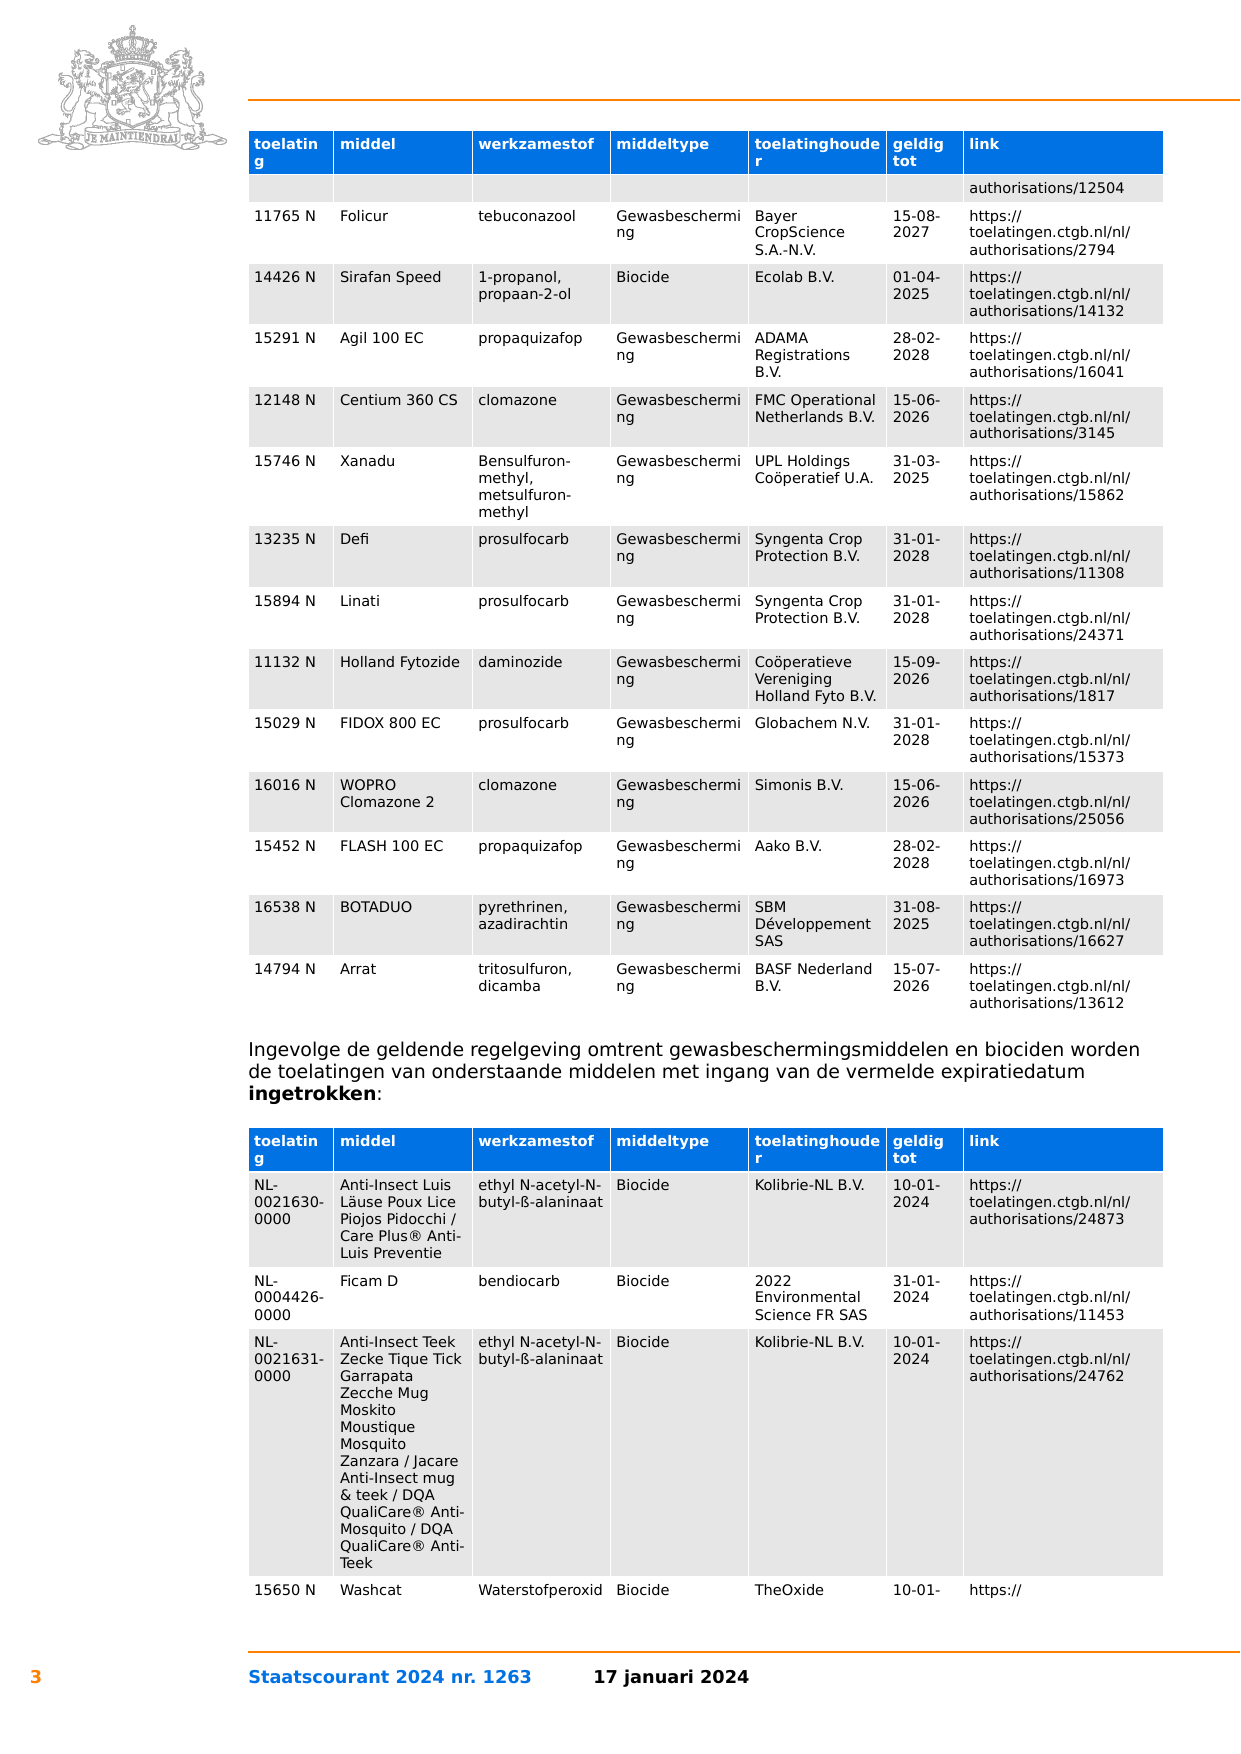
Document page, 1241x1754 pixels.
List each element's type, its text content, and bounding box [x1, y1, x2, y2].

table_cell Anti-Insect Teek Zecke Tique Tick Garrapata Zecche Mug Moskito Moustique Mosquito Zanzara / Jacare Anti-Insect mug & teek / DQA QualiCare® Anti-Mosquito / DQA QualiCare® Anti-Teek [334, 1329, 472, 1576]
table_cell Defi [334, 526, 472, 587]
table_cell clomazone [473, 772, 610, 832]
table_cell TheOxide [749, 1577, 886, 1603]
table_cell 31-01-2028 [887, 526, 963, 587]
table_cell Gewasbescherming [611, 895, 748, 955]
table_cell 10-01-2024 [887, 1329, 963, 1576]
table_cell 1-propanol, propaan-2-ol [473, 264, 610, 324]
table_cell https://toelatingen.ctgb.nl/nl/authorisations/16973 [964, 833, 1163, 893]
table_header werkzamestof [473, 1128, 610, 1171]
table_cell 15-07-2026 [887, 956, 963, 1016]
table_cell Folicur [334, 203, 472, 263]
table_cell BOTADUO [334, 895, 472, 955]
table_cell NL-0004426-0000 [249, 1268, 333, 1328]
table_header toelating [249, 131, 333, 174]
table_cell Ficam D [334, 1268, 472, 1328]
table_cell propaquizafop [473, 325, 610, 386]
table_cell 15-08-2027 [887, 203, 963, 263]
table_cell Aako B.V. [749, 833, 886, 893]
table_cell https://toelatingen.ctgb.nl/nl/authorisations/24873 [964, 1173, 1163, 1267]
table_cell FMC Operational Netherlands B.V. [749, 387, 886, 447]
table_cell prosulfocarb [473, 588, 610, 648]
table_cell 15452 N [249, 833, 333, 893]
table_cell SBM Développement SAS [749, 895, 886, 955]
table_cell Ecolab B.V. [749, 264, 886, 324]
table_cell Gewasbescherming [611, 711, 748, 771]
table_header geldig tot [887, 131, 963, 174]
table_cell [334, 175, 472, 202]
table_cell Waterstofperoxid [473, 1577, 610, 1603]
table_cell https:// [964, 1577, 1163, 1603]
table_cell clomazone [473, 387, 610, 447]
table_cell https://toelatingen.ctgb.nl/nl/authorisations/3145 [964, 387, 1163, 447]
table_cell 31-01-2028 [887, 588, 963, 648]
table_cell ethyl N-acetyl-N-butyl-ß-alaninaat [473, 1173, 610, 1267]
table_cell bendiocarb [473, 1268, 610, 1328]
table_cell daminozide [473, 649, 610, 709]
table_cell Biocide [611, 1268, 748, 1328]
table_cell Biocide [611, 264, 748, 324]
table_header middel [334, 1128, 472, 1171]
table_header toelatinghouder [749, 1128, 886, 1171]
table_header geldig tot [887, 1128, 963, 1171]
table_cell 15291 N [249, 325, 333, 386]
table_header toelatinghouder [749, 131, 886, 174]
table_cell Bayer CropScience S.A.-N.V. [749, 203, 886, 263]
table_cell https://toelatingen.ctgb.nl/nl/authorisations/13612 [964, 956, 1163, 1016]
table_cell Biocide [611, 1173, 748, 1267]
table_cell Globachem N.V. [749, 711, 886, 771]
table_cell Arrat [334, 956, 472, 1016]
table_cell tebuconazool [473, 203, 610, 263]
table_cell Agil 100 EC [334, 325, 472, 386]
table_cell https://toelatingen.ctgb.nl/nl/authorisations/15862 [964, 448, 1163, 525]
table_cell [473, 175, 610, 202]
table_cell Gewasbescherming [611, 387, 748, 447]
table_cell 15-06-2026 [887, 772, 963, 832]
table_cell ADAMA Registrations B.V. [749, 325, 886, 386]
table_cell 01-04-2025 [887, 264, 963, 324]
table_cell Syngenta Crop Protection B.V. [749, 588, 886, 648]
table_cell WOPRO Clomazone 2 [334, 772, 472, 832]
table_cell https://toelatingen.ctgb.nl/nl/authorisations/11308 [964, 526, 1163, 587]
table_cell Linati [334, 588, 472, 648]
table_cell Syngenta Crop Protection B.V. [749, 526, 886, 587]
picture [38, 25, 227, 150]
table_cell Xanadu [334, 448, 472, 525]
table_cell FIDOX 800 EC [334, 711, 472, 771]
table_cell 16016 N [249, 772, 333, 832]
table_cell https://toelatingen.ctgb.nl/nl/authorisations/14132 [964, 264, 1163, 324]
table_cell 13235 N [249, 526, 333, 587]
table_cell 14426 N [249, 264, 333, 324]
table_cell [749, 175, 886, 202]
table_cell Holland Fytozide [334, 649, 472, 709]
table_cell 2022 Environmental Science FR SAS [749, 1268, 886, 1328]
table_cell 31-03-2025 [887, 448, 963, 525]
table_cell [249, 175, 333, 202]
table_cell tritosulfuron, dicamba [473, 956, 610, 1016]
table_cell 11765 N [249, 203, 333, 263]
table_cell Gewasbescherming [611, 956, 748, 1016]
table_cell Gewasbescherming [611, 833, 748, 893]
table_cell 16538 N [249, 895, 333, 955]
table_header link [964, 131, 1163, 174]
table_cell Gewasbescherming [611, 203, 748, 263]
table_cell https://toelatingen.ctgb.nl/nl/authorisations/2794 [964, 203, 1163, 263]
table_cell 12148 N [249, 387, 333, 447]
table_cell Coöperatieve Vereniging Holland Fyto B.V. [749, 649, 886, 709]
table_cell 15746 N [249, 448, 333, 525]
table_cell prosulfocarb [473, 711, 610, 771]
table_cell Gewasbescherming [611, 325, 748, 386]
table_cell 28-02-2028 [887, 325, 963, 386]
table_cell Washcat [334, 1577, 472, 1603]
table_cell 11132 N [249, 649, 333, 709]
table_cell 15-06-2026 [887, 387, 963, 447]
table_cell propaquizafop [473, 833, 610, 893]
table_cell [887, 175, 963, 202]
table_header middel [334, 131, 472, 174]
table_cell 10-01-2024 [887, 1173, 963, 1267]
table_header middeltype [611, 131, 748, 174]
table_cell 15650 N [249, 1577, 333, 1603]
table_cell 10-01- [887, 1577, 963, 1603]
table_cell Gewasbescherming [611, 649, 748, 709]
table_cell Biocide [611, 1577, 748, 1603]
table_cell ethyl N-acetyl-N-butyl-ß-alaninaat [473, 1329, 610, 1576]
table_cell 31-01-2028 [887, 711, 963, 771]
table_cell https://toelatingen.ctgb.nl/nl/authorisations/11453 [964, 1268, 1163, 1328]
table_cell Centium 360 CS [334, 387, 472, 447]
table_cell Anti-Insect Luis Läuse Poux Lice Piojos Pidocchi / Care Plus® Anti-Luis Preventie [334, 1173, 472, 1267]
table_cell [611, 175, 748, 202]
table_cell prosulfocarb [473, 526, 610, 587]
table_cell https://toelatingen.ctgb.nl/nl/authorisations/15373 [964, 711, 1163, 771]
table_cell https://toelatingen.ctgb.nl/nl/authorisations/16627 [964, 895, 1163, 955]
table_cell Simonis B.V. [749, 772, 886, 832]
table_cell NL-0021630-0000 [249, 1173, 333, 1267]
table_header toelating [249, 1128, 333, 1171]
table_cell 14794 N [249, 956, 333, 1016]
table_cell Bensulfuron-methyl, metsulfuron-methyl [473, 448, 610, 525]
table_cell 15029 N [249, 711, 333, 771]
table_cell Gewasbescherming [611, 526, 748, 587]
table_cell https://toelatingen.ctgb.nl/nl/authorisations/25056 [964, 772, 1163, 832]
table_cell https://toelatingen.ctgb.nl/nl/authorisations/24371 [964, 588, 1163, 648]
table_cell FLASH 100 EC [334, 833, 472, 893]
table_cell https://toelatingen.ctgb.nl/nl/authorisations/24762 [964, 1329, 1163, 1576]
table_cell 31-01-2024 [887, 1268, 963, 1328]
table_cell BASF Nederland B.V. [749, 956, 886, 1016]
table_cell authorisations/12504 [964, 175, 1163, 202]
table_cell 15894 N [249, 588, 333, 648]
table_cell https://toelatingen.ctgb.nl/nl/authorisations/1817 [964, 649, 1163, 709]
table_cell 15-09-2026 [887, 649, 963, 709]
table_cell Gewasbescherming [611, 772, 748, 832]
table_cell Biocide [611, 1329, 748, 1576]
table_cell Gewasbescherming [611, 588, 748, 648]
table_cell 28-02-2028 [887, 833, 963, 893]
table_header link [964, 1128, 1163, 1171]
table_cell Kolibrie-NL B.V. [749, 1329, 886, 1576]
table_cell NL-0021631-0000 [249, 1329, 333, 1576]
text Ingevolge de geldende regelgeving omtrent gewasbeschermingsmiddelen en biociden worden de toelatingen van onderstaande middelen met ingang van de vermelde expiratiedatum ingetrokken: [248, 1039, 1163, 1105]
table_cell https://toelatingen.ctgb.nl/nl/authorisations/16041 [964, 325, 1163, 386]
table_header middeltype [611, 1128, 748, 1171]
table_header werkzamestof [473, 131, 610, 174]
table_cell pyrethrinen, azadirachtin [473, 895, 610, 955]
table_cell 31-08-2025 [887, 895, 963, 955]
table_cell Gewasbescherming [611, 448, 748, 525]
table_cell UPL Holdings Coöperatief U.A. [749, 448, 886, 525]
table_cell Sirafan Speed [334, 264, 472, 324]
table_cell Kolibrie-NL B.V. [749, 1173, 886, 1267]
